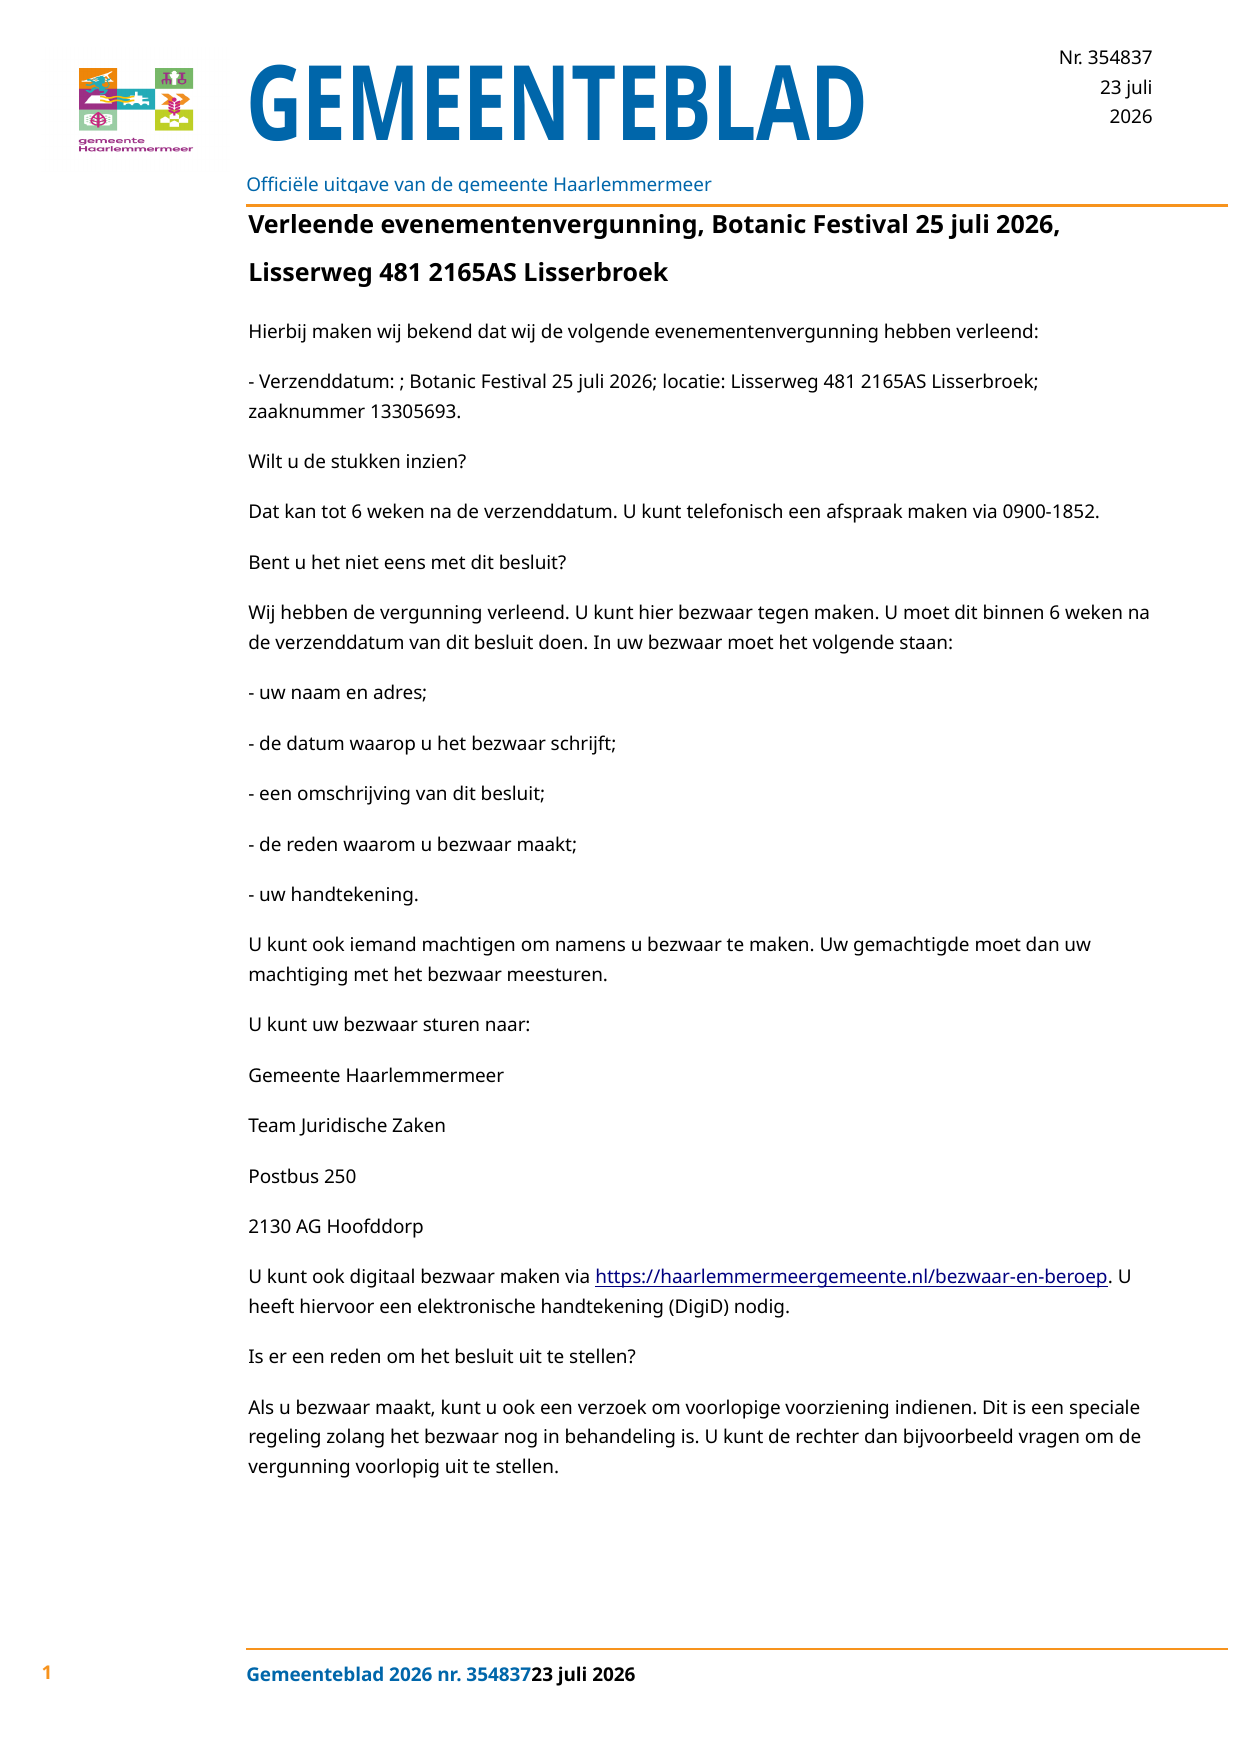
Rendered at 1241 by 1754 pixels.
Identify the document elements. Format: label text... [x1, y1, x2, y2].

text Team Juridische Zaken [248, 1112, 1152, 1138]
text U kunt ook iemand machtigen om namens u bezwaar te maken. Uw gemachtigde moet dan uw machtiging met het bezwaar meesturen. [248, 932, 1152, 987]
text U kunt uw bezwaar sturen naar: [248, 1012, 1152, 1037]
text Gemeente Haarlemmermeer [248, 1062, 1152, 1088]
text Postbus 250 [248, 1163, 1152, 1189]
text 2130 AG Hoofddorp [248, 1213, 1152, 1239]
text Is er een reden om het besluit uit te stellen? [248, 1344, 1152, 1369]
picture [41, 47, 231, 172]
text Hierbij maken wij bekend dat wij de volgende evenementenvergunning hebben verleend: [248, 318, 1152, 344]
text - uw naam en adres; [248, 679, 1152, 705]
text Wij hebben de vergunning verleend. U kunt hier bezwaar tegen maken. U moet dit binnen 6 weken na de verzenddatum van dit besluit doen. In uw bezwaar moet het volgende staan: [248, 599, 1152, 655]
text U kunt ook digitaal bezwaar maken via https://haarlemmermeergemeente.nl/bezwaar-en-beroep. U heeft hiervoor een elektronische handtekening (DigiD) nodig. [248, 1264, 1152, 1319]
text Bent u het niet eens met dit besluit? [248, 549, 1152, 575]
text Dat kan tot 6 weken na de verzenddatum. U kunt telefonisch een afspraak maken via 0900-1852. [248, 499, 1152, 524]
text - een omschrijving van dit besluit; [248, 780, 1152, 806]
text Verleende evenementenvergunning, Botanic Festival 25 juli 2026, Lisserweg 481 2165AS Lisserbroek [248, 207, 1152, 288]
text Wilt u de stukken inzien? [248, 448, 1152, 474]
text - Verzenddatum: ; Botanic Festival 25 juli 2026; locatie: Lisserweg 481 2165AS Lisserbroek; zaaknummer 13305693. [248, 368, 1152, 424]
text Als u bezwaar maakt, kunt u ook een verzoek om voorlopige voorziening indienen. Dit is een speciale regeling zolang het bezwaar nog in behandeling is. U kunt de rechter dan bijvoorbeeld vragen om de vergunning voorlopig uit te stellen. [248, 1394, 1152, 1479]
text - de datum waarop u het bezwaar schrijft; [248, 730, 1152, 756]
text - uw handtekening. [248, 881, 1152, 907]
text - de reden waarom u bezwaar maakt; [248, 831, 1152, 857]
